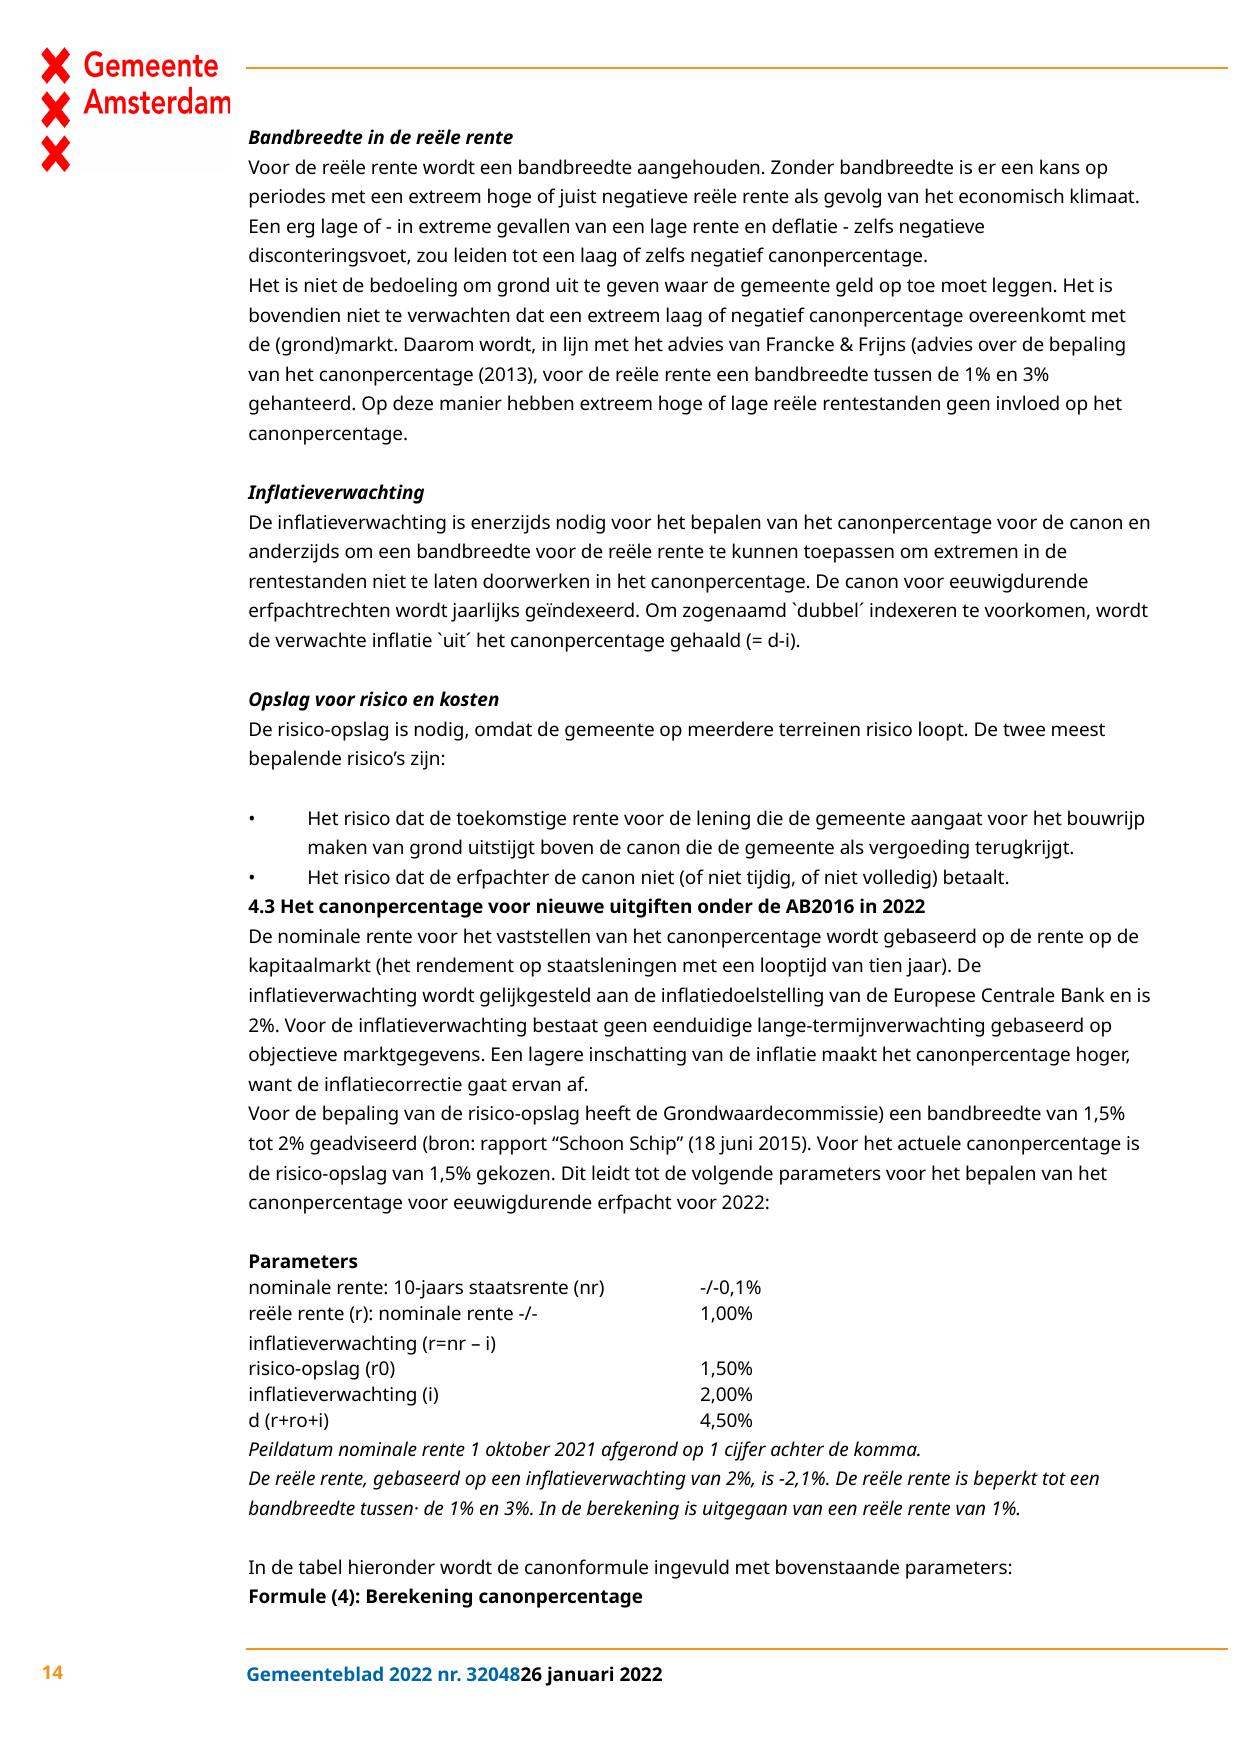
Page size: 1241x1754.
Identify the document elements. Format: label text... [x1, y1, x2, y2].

table_cell reële rente (r): nominale rente -/- inflatieverwachting (r=nr – i) [248, 1300, 700, 1355]
text De reële rente, gebaseerd op een inflatieverwachting van 2%, is -2,1%. De reële rente is beperkt tot een bandbreedte tussen· de 1% en 3%. In de berekening is uitgegaan van een reële rente van 1%. [248, 1465, 1152, 1521]
list Het risico dat de erfpachter de canon niet (of niet tijdig, of niet volledig) betaalt. [248, 864, 1152, 890]
text Inflatieverwachting [248, 479, 1152, 505]
text bovendien niet te verwachten dat een extreem laag of negatief canonpercentage overeenkomt met de (grond)markt. Daarom wordt, in lijn met het advies van Francke & Frijns (advies over de bepaling van het canonpercentage (2013), voor de reële rente een bandbreedte tussen de 1% en 3% gehanteerd. Op deze manier hebben extreem hoge of lage reële rentestanden geen invloed op het canonpercentage. [248, 302, 1152, 446]
table_cell 4,50% [700, 1407, 1152, 1433]
table_cell inflatieverwachting (i) [248, 1381, 700, 1407]
text De nominale rente voor het vaststellen van het canonpercentage wordt gebaseerd op de rente op de kapitaalmarkt (het rendement op staatsleningen met een looptijd van tien jaar). De inflatieverwachting wordt gelijkgesteld aan de inflatiedoelstelling van de Europese Centrale Bank en is 2%. Voor de inflatieverwachting bestaat geen eenduidige lange-termijnverwachting gebaseerd op objectieve marktgegevens. Een lagere inschatting van de inflatie maakt het canonpercentage hoger, want de inflatiecorrectie gaat ervan af. [248, 923, 1152, 1097]
table_cell d (r+ro+i) [248, 1407, 700, 1433]
text In de tabel hieronder wordt de canonformule ingevuld met bovenstaande parameters: [248, 1554, 1152, 1580]
text 4.3 Het canonpercentage voor nieuwe uitgiften onder de AB2016 in 2022 [248, 893, 1152, 919]
text De risico-opslag is nodig, omdat de gemeente op meerdere terreinen risico loopt. De twee meest bepalende risico’s zijn: [248, 716, 1152, 771]
table_cell risico-opslag (r0) [248, 1355, 700, 1381]
text Opslag voor risico en kosten [248, 686, 1152, 712]
text Peildatum nominale rente 1 oktober 2021 afgerond op 1 cijfer achter de komma. [248, 1436, 1152, 1462]
table_header [700, 1249, 1152, 1274]
table_cell nominale rente: 10-jaars staatsrente (nr) [248, 1274, 700, 1300]
text Formule (4): Berekening canonpercentage [248, 1584, 1152, 1609]
picture [41, 47, 231, 172]
table_cell 2,00% [700, 1381, 1152, 1407]
text Bandbreedte in de reële rente [248, 124, 1152, 150]
table_header Parameters [248, 1249, 700, 1274]
table_cell 1,50% [700, 1355, 1152, 1381]
text Voor de reële rente wordt een bandbreedte aangehouden. Zonder bandbreedte is er een kans op periodes met een extreem hoge of juist negatieve reële rente als gevolg van het economisch klimaat. Een erg lage of - in extreme gevallen van een lage rente en deflatie - zelfs negatieve disconteringsvoet, zou leiden tot een laag of zelfs negatief canonpercentage. [248, 154, 1152, 268]
text De inflatieverwachting is enerzijds nodig voor het bepalen van het canonpercentage voor de canon en anderzijds om een bandbreedte voor de reële rente te kunnen toepassen om extremen in de rentestanden niet te laten doorwerken in het canonpercentage. De canon voor eeuwigdurende erfpachtrechten wordt jaarlijks geïndexeerd. Om zogenaamd `dubbel´ indexeren te voorkomen, wordt de verwachte inflatie `uit´ het canonpercentage gehaald (= d-i). [248, 509, 1152, 653]
text Het is niet de bedoeling om grond uit te geven waar de gemeente geld op toe moet leggen. Het is [248, 272, 1152, 298]
table_cell 1,00% [700, 1300, 1152, 1355]
table_cell -/-0,1% [700, 1274, 1152, 1300]
list Het risico dat de toekomstige rente voor de lening die de gemeente aangaat voor het bouwrijp maken van grond uitstijgt boven de canon die de gemeente als vergoeding terugkrijgt. [248, 805, 1152, 860]
text Voor de bepaling van de risico-opslag heeft de Grondwaardecommissie) een bandbreedte van 1,5% tot 2% geadviseerd (bron: rapport “Schoon Schip” (18 juni 2015). Voor het actuele canonpercentage is de risico-opslag van 1,5% gekozen. Dit leidt tot de volgende parameters voor het bepalen van het canonpercentage voor eeuwigdurende erfpacht voor 2022: [248, 1101, 1152, 1215]
